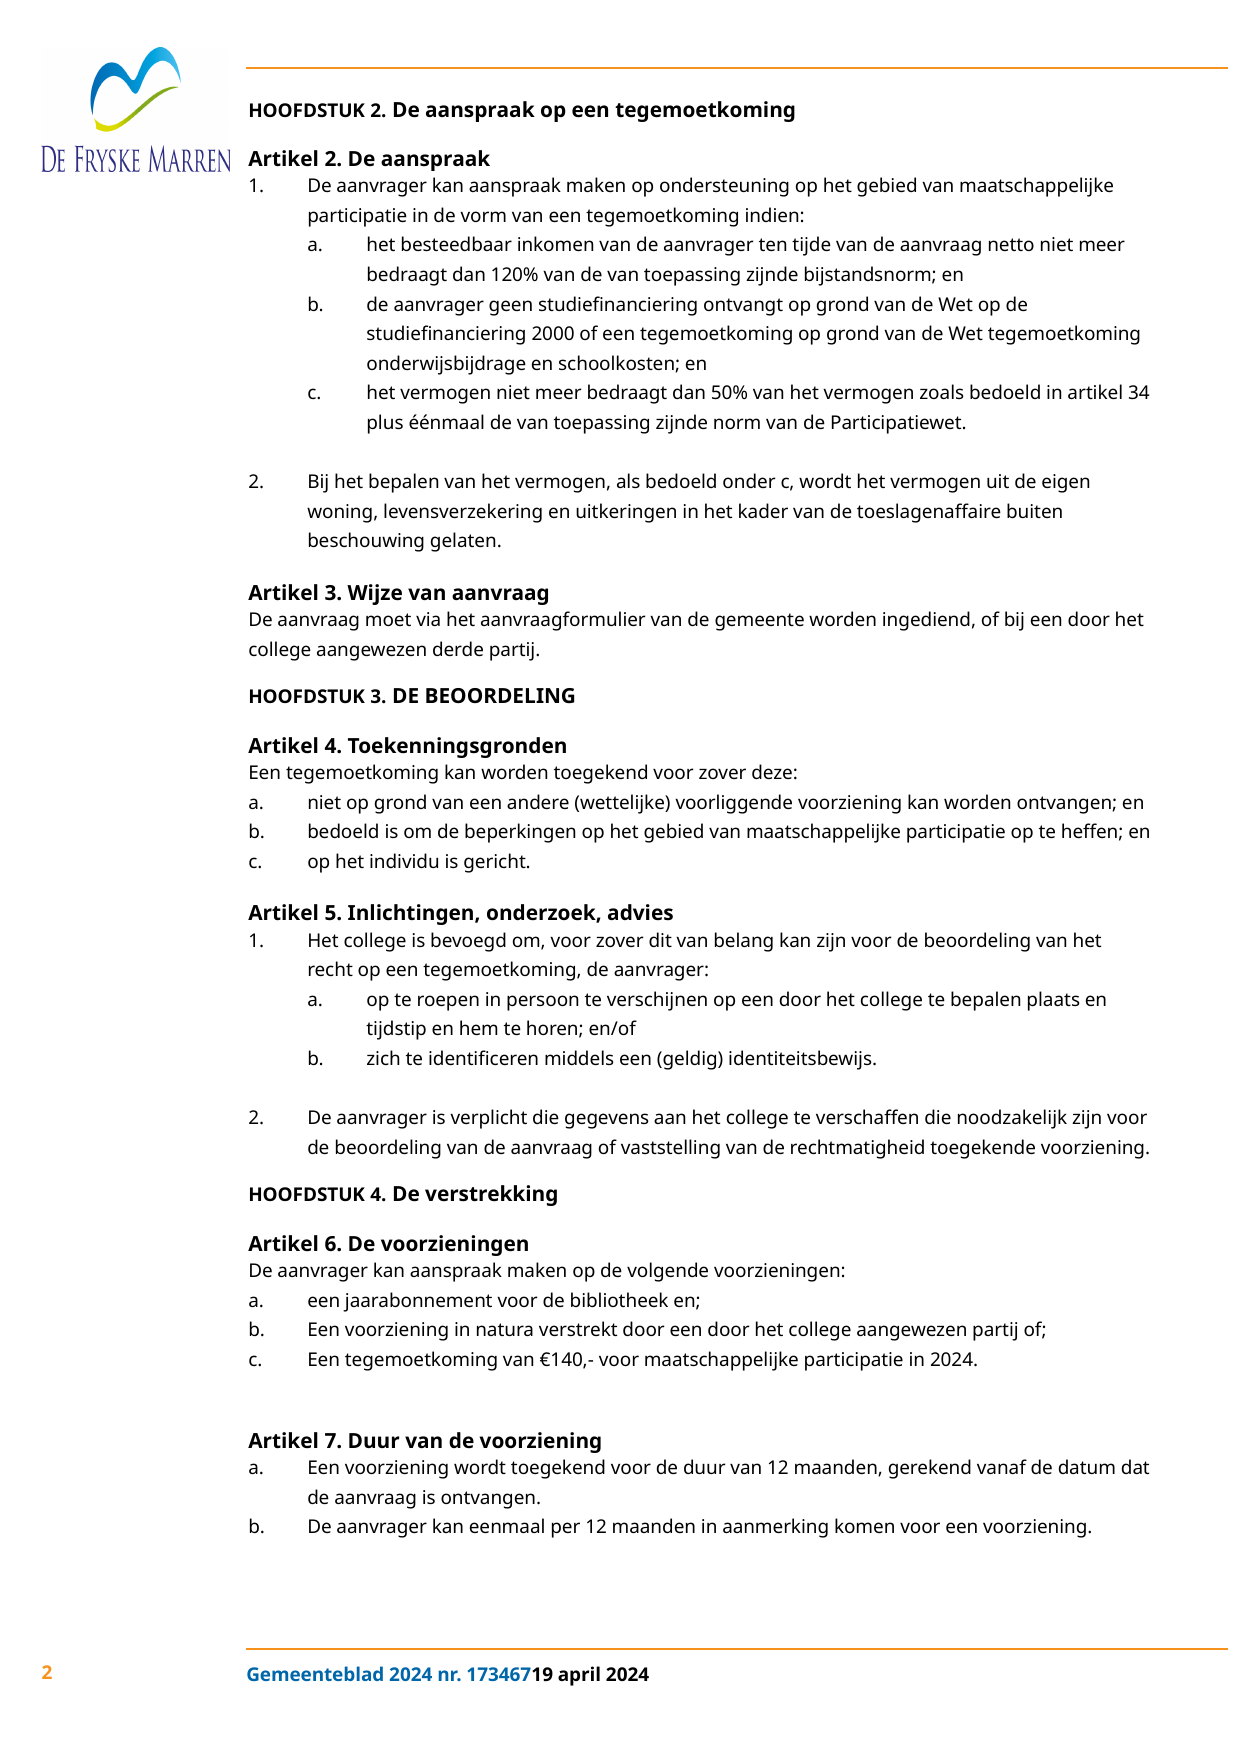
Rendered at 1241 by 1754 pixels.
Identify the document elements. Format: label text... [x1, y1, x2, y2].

list op het individu is gericht. [248, 848, 1152, 874]
list Een tegemoetkoming van €140,- voor maatschappelijke participatie in 2024. [248, 1346, 1152, 1372]
text Artikel 2. De aanspraak [248, 144, 1152, 172]
list De aanvrager kan eenmaal per 12 maanden in aanmerking komen voor een voorziening. [248, 1514, 1152, 1539]
list het besteedbaar inkomen van de aanvrager ten tijde van de aanvraag netto niet meer bedraagt dan 120% van de van toepassing zijnde bijstandsnorm; en [307, 232, 1152, 287]
text Artikel 5. Inlichtingen, onderzoek, advies [248, 898, 1152, 927]
list de aanvrager geen studiefinanciering ontvangt op grond van de Wet op de studiefinanciering 2000 of een tegemoetkoming op grond van de Wet tegemoetkoming onderwijsbijdrage en schoolkosten; en [307, 291, 1152, 376]
list Een voorziening in natura verstrekt door een door het college aangewezen partij of; [248, 1316, 1152, 1342]
text De aanvrager kan aanspraak maken op de volgende voorzieningen: [248, 1257, 1152, 1283]
text HOOFDSTUK 4. De verstrekking [248, 1179, 1152, 1208]
text De aanvraag moet via het aanvraagformulier van de gemeente worden ingediend, of bij een door het college aangewezen derde partij. [248, 606, 1152, 662]
list De aanvrager kan aanspraak maken op ondersteuning op het gebied van maatschappelijke participatie in de vorm van een tegemoetkoming indien: [248, 172, 1152, 228]
text Artikel 3. Wijze van aanvraag [248, 578, 1152, 606]
list bedoeld is om de beperkingen op het gebied van maatschappelijke participatie op te heffen; en [248, 818, 1152, 844]
picture [41, 47, 231, 172]
list Het college is bevoegd om, voor zover dit van belang kan zijn voor de beoordeling van het recht op een tegemoetkoming, de aanvrager: [248, 927, 1152, 982]
text Artikel 4. Toekenningsgronden [248, 731, 1152, 759]
text Artikel 7. Duur van de voorziening [248, 1426, 1152, 1454]
text Artikel 6. De voorzieningen [248, 1229, 1152, 1257]
text HOOFDSTUK 2. De aanspraak op een tegemoetkoming [248, 95, 1152, 123]
text Een tegemoetkoming kan worden toegekend voor zover deze: [248, 759, 1152, 785]
list De aanvrager is verplicht die gegevens aan het college te verschaffen die noodzakelijk zijn voor de beoordeling van de aanvraag of vaststelling van de rechtmatigheid toegekende voorziening. [248, 1104, 1152, 1160]
text HOOFDSTUK 3. DE BEOORDELING [248, 682, 1152, 710]
list Bij het bepalen van het vermogen, als bedoeld onder c, wordt het vermogen uit de eigen woning, levensverzekering en uitkeringen in het kader van de toeslagenaffaire buiten beschouwing gelaten. [248, 468, 1152, 553]
list op te roepen in persoon te verschijnen op een door het college te bepalen plaats en tijdstip en hem te horen; en/of [307, 986, 1152, 1041]
list niet op grond van een andere (wettelijke) voorliggende voorziening kan worden ontvangen; en [248, 789, 1152, 814]
list het vermogen niet meer bedraagt dan 50% van het vermogen zoals bedoeld in artikel 34 plus éénmaal de van toepassing zijnde norm van de Participatiewet. [307, 379, 1152, 435]
list Een voorziening wordt toegekend voor de duur van 12 maanden, gerekend vanaf de datum dat de aanvraag is ontvangen. [248, 1454, 1152, 1510]
list zich te identificeren middels een (geldig) identiteitsbewijs. [307, 1045, 1152, 1071]
list een jaarabonnement voor de bibliotheek en; [248, 1287, 1152, 1313]
